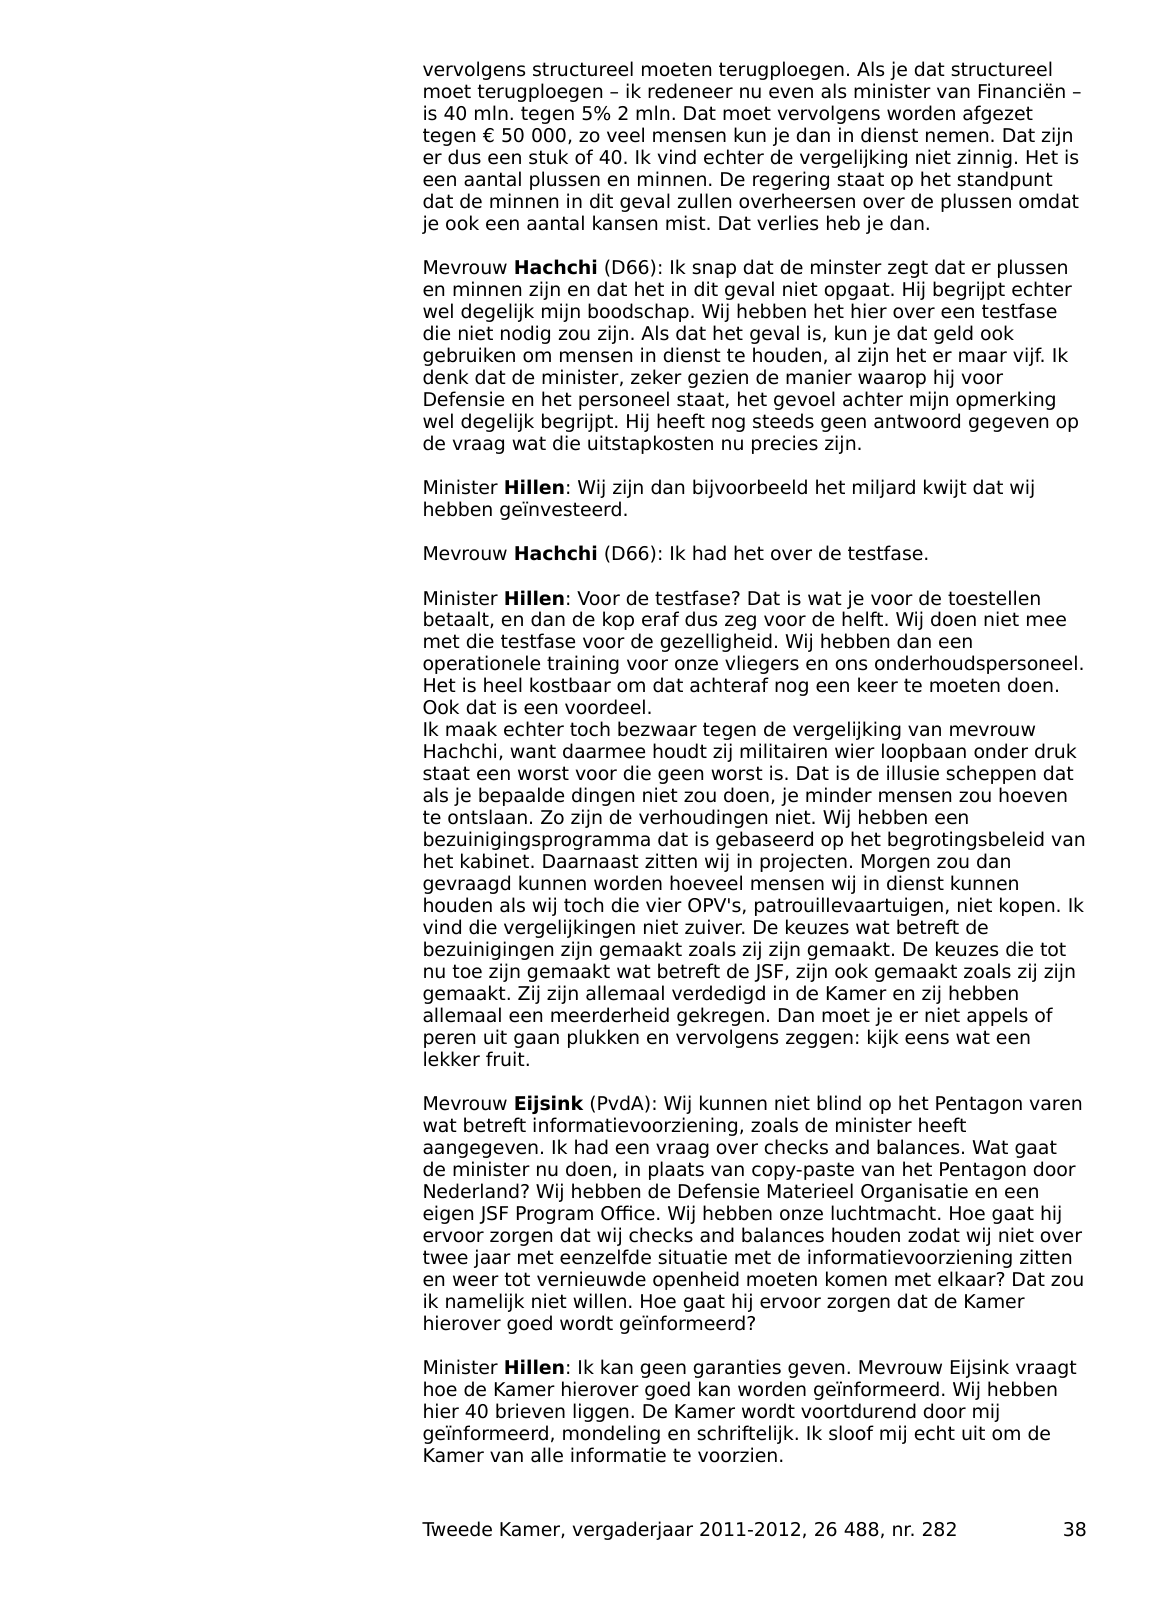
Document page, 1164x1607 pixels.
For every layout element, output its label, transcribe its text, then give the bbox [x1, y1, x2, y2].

text Mevrouw Hachchi (D66): Ik snap dat de minster zegt dat er plussen en minnen zijn en dat het in dit geval niet opgaat. Hij begrijpt echter wel degelijk mijn boodschap. Wij hebben het hier over een testfase die niet nodig zou zijn. Als dat het geval is, kun je dat geld ook gebruiken om mensen in dienst te houden, al zijn het er maar vijf. Ik denk dat de minister, zeker gezien de manier waarop hij voor Defensie en het personeel staat, het gevoel achter mijn opmerking wel degelijk begrijpt. Hij heeft nog steeds geen antwoord gegeven op de vraag wat die uitstapkosten nu precies zijn. [422, 257, 1087, 455]
text Ik maak echter toch bezwaar tegen de vergelijking van mevrouw Hachchi, want daarmee houdt zij militairen wier loopbaan onder druk staat een worst voor die geen worst is. Dat is de illusie scheppen dat als je bepaalde dingen niet zou doen, je minder mensen zou hoeven te ontslaan. Zo zijn de verhoudingen niet. Wij hebben een bezuinigingsprogramma dat is gebaseerd op het begrotingsbeleid van het kabinet. Daarnaast zitten wij in projecten. Morgen zou dan gevraagd kunnen worden hoeveel mensen wij in dienst kunnen houden als wij toch die vier OPV's, patrouillevaartuigen, niet kopen. Ik vind die vergelijkingen niet zuiver. De keuzes wat betreft de bezuinigingen zijn gemaakt zoals zij zijn gemaakt. De keuzes die tot nu toe zijn gemaakt wat betreft de JSF, zijn ook gemaakt zoals zij zijn gemaakt. Zij zijn allemaal verdedigd in de Kamer en zij hebben allemaal een meerderheid gekregen. Dan moet je er niet appels of peren uit gaan plukken en vervolgens zeggen: kijk eens wat een lekker fruit. [422, 719, 1087, 1071]
text Mevrouw Hachchi (D66): Ik had het over de testfase. [422, 543, 1087, 565]
text Minister Hillen: Wij zijn dan bijvoorbeeld het miljard kwijt dat wij hebben geïnvesteerd. [422, 477, 1087, 521]
text Mevrouw Eijsink (PvdA): Wij kunnen niet blind op het Pentagon varen wat betreft informatievoorziening, zoals de minister heeft aangegeven. Ik had een vraag over checks and balances. Wat gaat de minister nu doen, in plaats van copy-paste van het Pentagon door Nederland? Wij hebben de Defensie Materieel Organisatie en een eigen JSF Program Office. Wij hebben onze luchtmacht. Hoe gaat hij ervoor zorgen dat wij checks and balances houden zodat wij niet over twee jaar met eenzelfde situatie met de informatievoorziening zitten en weer tot vernieuwde openheid moeten komen met elkaar? Dat zou ik namelijk niet willen. Hoe gaat hij ervoor zorgen dat de Kamer hierover goed wordt geïnformeerd? [422, 1093, 1087, 1335]
text Minister Hillen: Voor de testfase? Dat is wat je voor de toestellen betaalt, en dan de kop eraf dus zeg voor de helft. Wij doen niet mee met die testfase voor de gezelligheid. Wij hebben dan een operationele training voor onze vliegers en ons onderhoudspersoneel. Het is heel kostbaar om dat achteraf nog een keer te moeten doen. Ook dat is een voordeel. [422, 587, 1087, 719]
text vervolgens structureel moeten terugploegen. Als je dat structureel moet terugploegen – ik redeneer nu even als minister van Financiën – is 40 mln. tegen 5% 2 mln. Dat moet vervolgens worden afgezet tegen € 50 000, zo veel mensen kun je dan in dienst nemen. Dat zijn er dus een stuk of 40. Ik vind echter de vergelijking niet zinnig. Het is een aantal plussen en minnen. De regering staat op het standpunt dat de minnen in dit geval zullen overheersen over de plussen omdat je ook een aantal kansen mist. Dat verlies heb je dan. [422, 59, 1087, 235]
text Minister Hillen: Ik kan geen garanties geven. Mevrouw Eijsink vraagt hoe de Kamer hierover goed kan worden geïnformeerd. Wij hebben hier 40 brieven liggen. De Kamer wordt voortdurend door mij geïnformeerd, mondeling en schriftelijk. Ik sloof mij echt uit om de Kamer van alle informatie te voorzien. [422, 1357, 1087, 1467]
